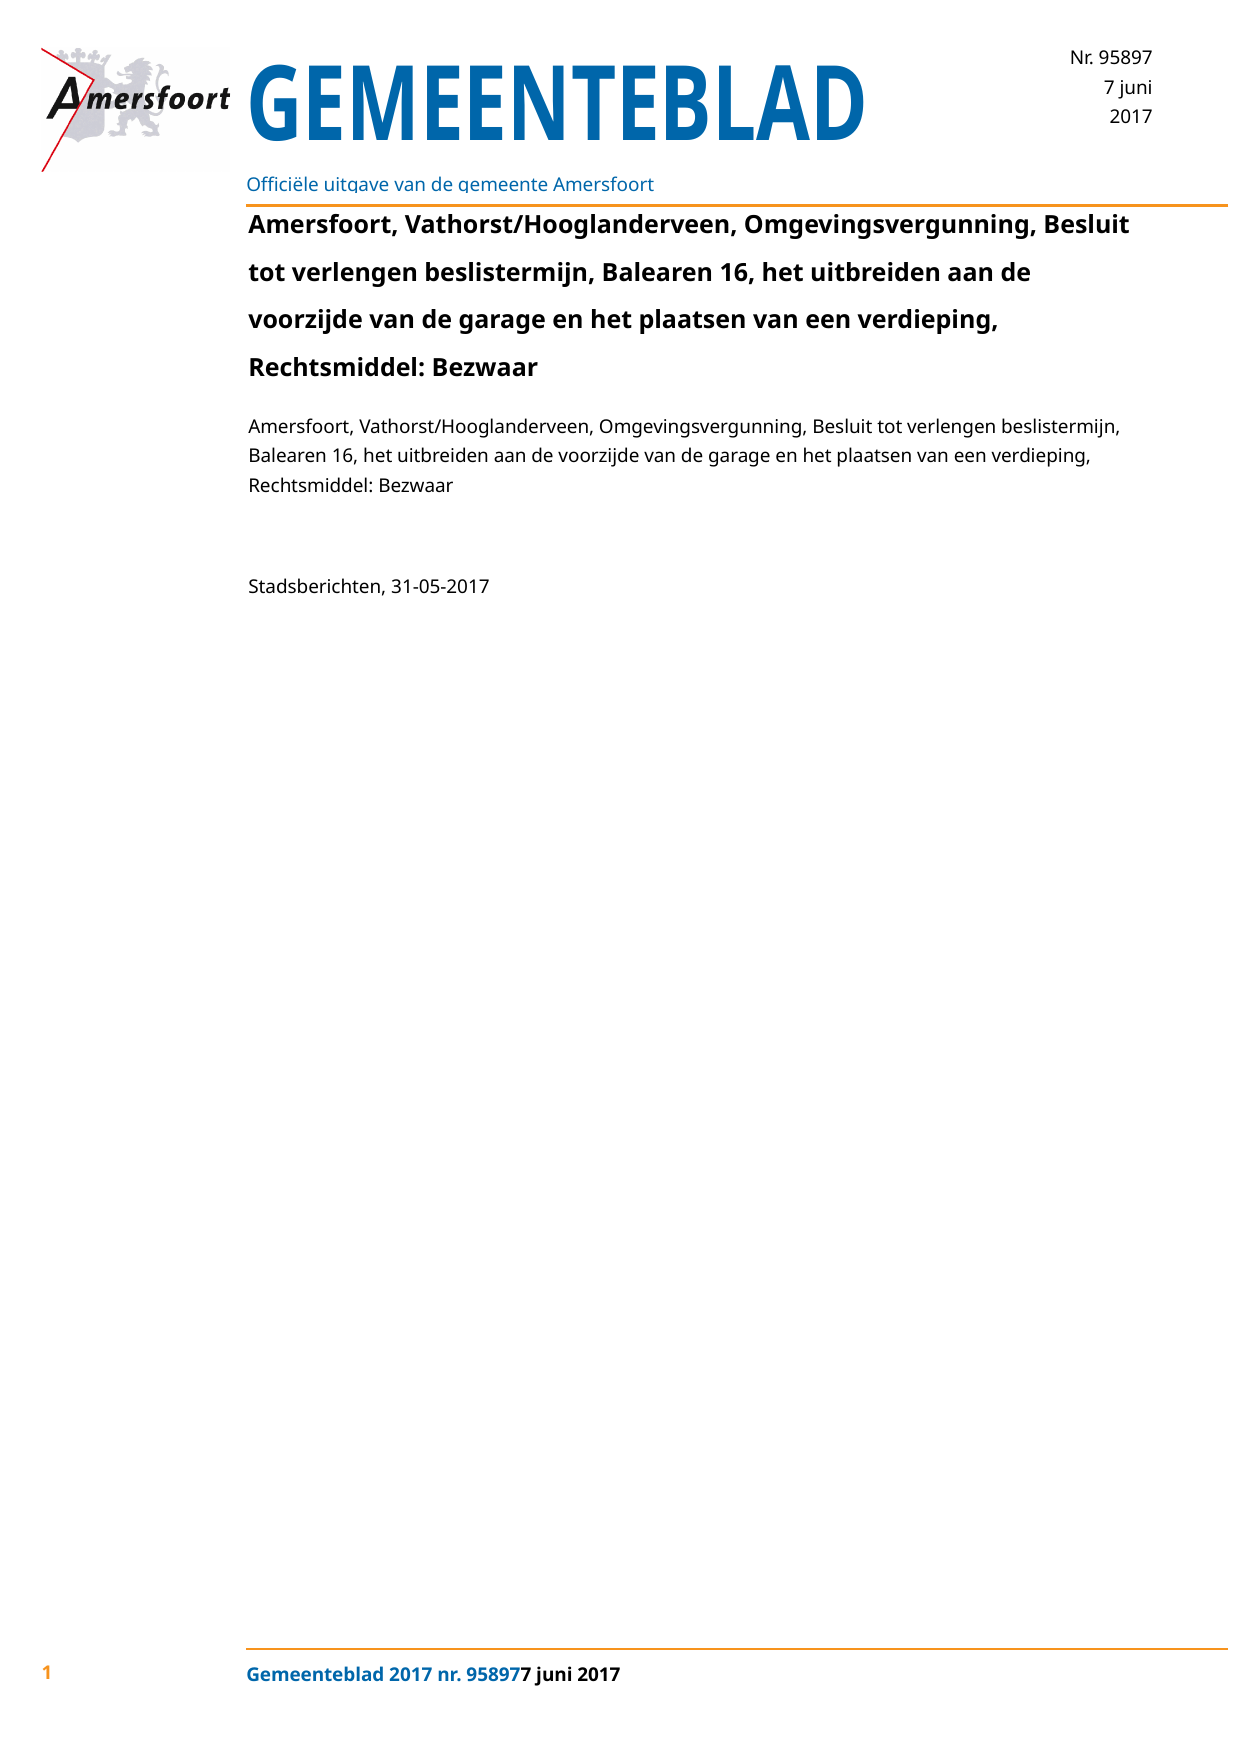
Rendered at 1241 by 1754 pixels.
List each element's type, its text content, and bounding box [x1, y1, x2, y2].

picture [41, 47, 231, 172]
text Stadsberichten, 31-05-2017 [248, 573, 1152, 599]
text Amersfoort, Vathorst/Hooglanderveen, Omgevingsvergunning, Besluit tot verlengen beslistermijn, Balearen 16, het uitbreiden aan de voorzijde van de garage en het plaatsen van een verdieping, Rechtsmiddel: Bezwaar [248, 413, 1152, 498]
text Amersfoort, Vathorst/Hooglanderveen, Omgevingsvergunning, Besluit tot verlengen beslistermijn, Balearen 16, het uitbreiden aan de voorzijde van de garage en het plaatsen van een verdieping, Rechtsmiddel: Bezwaar [248, 207, 1152, 384]
